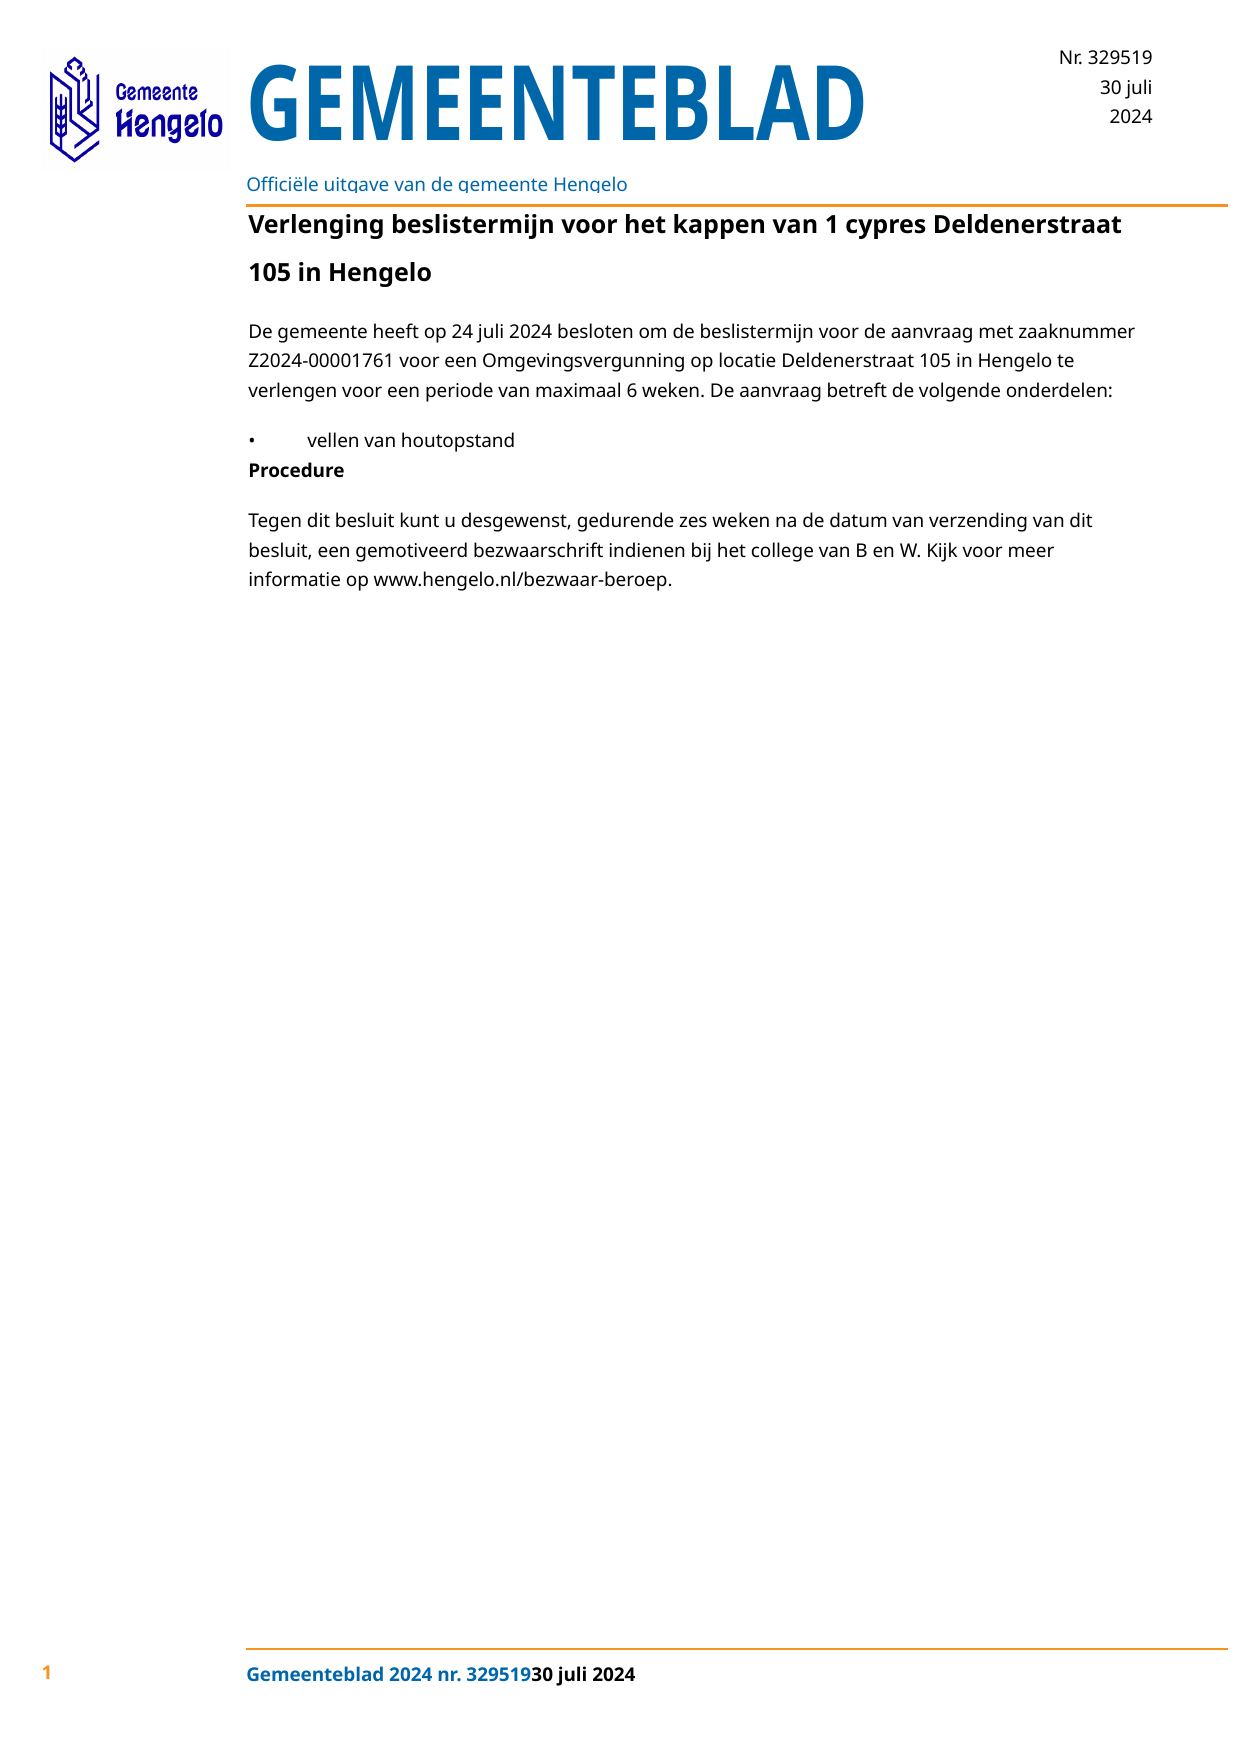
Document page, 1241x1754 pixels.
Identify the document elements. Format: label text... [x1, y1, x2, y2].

list vellen van houtopstand [248, 427, 1152, 453]
text Verlenging beslistermijn voor het kappen van 1 cypres Deldenerstraat 105 in Hengelo [248, 207, 1152, 288]
text Tegen dit besluit kunt u desgewenst, gedurende zes weken na de datum van verzending van dit besluit, een gemotiveerd bezwaarschrift indienen bij het college van B en W. Kijk voor meer informatie op www.hengelo.nl/bezwaar-beroep. [248, 507, 1152, 592]
picture [41, 47, 231, 172]
text Procedure [248, 457, 1152, 483]
text De gemeente heeft op 24 juli 2024 besloten om de beslistermijn voor de aanvraag met zaaknummer Z2024-00001761 voor een Omgevingsvergunning op locatie Deldenerstraat 105 in Hengelo te verlengen voor een periode van maximaal 6 weken. De aanvraag betreft de volgende onderdelen: [248, 318, 1152, 403]
